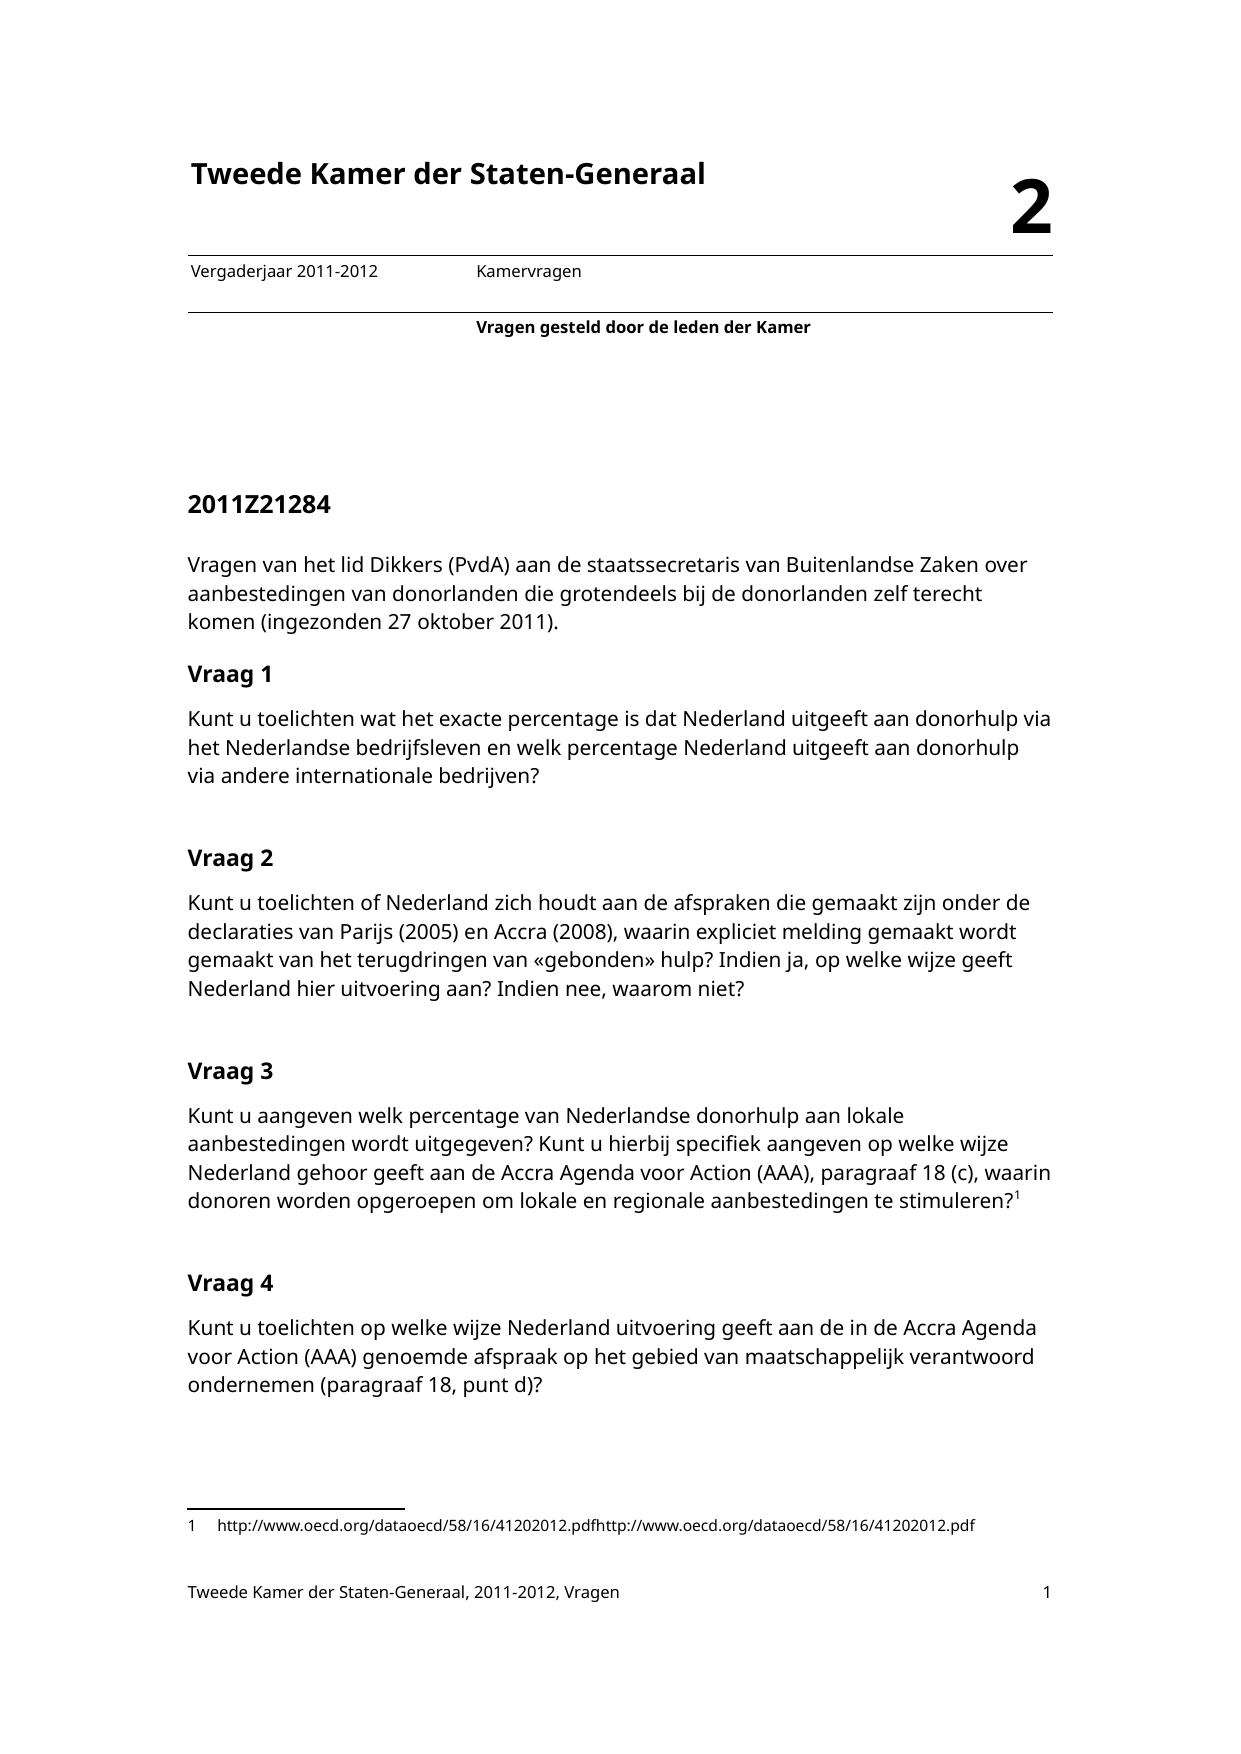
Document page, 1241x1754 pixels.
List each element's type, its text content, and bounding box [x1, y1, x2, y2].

subtitle Vraag 4 [187, 1267, 1053, 1298]
subtitle Vraag 2 [187, 842, 1053, 873]
table_header Tweede Kamer der Staten-Generaal [188, 150, 879, 255]
text Kunt u toelichten wat het exacte percentage is dat Nederland uitgeeft aan donorhulp via het Nederlandse bedrijfsleven en welk percentage Nederland uitgeeft aan donorhulp via andere internationale bedrijven? [187, 704, 1053, 790]
text 2011Z21284 [187, 487, 1053, 521]
subtitle Vraag 1 [187, 658, 1053, 689]
table_cell Kamervragen [473, 256, 1053, 312]
text http://www.oecd.org/dataoecd/58/16/41202012.pdfhttp://www.oecd.org/dataoecd/58/16/41202012.pdf [187, 1479, 1053, 1536]
table_cell Vergaderjaar 2011-2012 [188, 256, 473, 312]
text Kunt u aangeven welk percentage van Nederlandse donorhulp aan lokale aanbestedingen wordt uitgegeven? Kunt u hierbij specifiek aangeven op welke wijze Nederland gehoor geeft aan de Accra Agenda voor Action (AAA), paragraaf 18 (c), waarin donoren worden opgeroepen om lokale en regionale aanbestedingen te stimuleren? [187, 1101, 1053, 1215]
subtitle Vraag 3 [187, 1055, 1053, 1086]
table_cell Vragen gesteld door de leden der Kamer [473, 313, 1053, 339]
text Kunt u toelichten op welke wijze Nederland uitvoering geeft aan de in de Accra Agenda voor Action (AAA) genoemde afspraak op het gebied van maatschappelijk verantwoord ondernemen (paragraaf 18, punt d)? [187, 1313, 1053, 1399]
text Vragen van het lid Dikkers (PvdA) aan de staatssecretaris van Buitenlandse Zaken over aanbestedingen van donorlanden die grotendeels bij de donorlanden zelf terecht komen (ingezonden 27 oktober 2011). [187, 550, 1053, 636]
table_header 2 [880, 150, 1053, 255]
text Kunt u toelichten of Nederland zich houdt aan de afspraken die gemaakt zijn onder de declaraties van Parijs (2005) en Accra (2008), waarin expliciet melding gemaakt wordt gemaakt van het terugdringen van «gebonden» hulp? Indien ja, op welke wijze geeft Nederland hier uitvoering aan? Indien nee, waarom niet? [187, 888, 1053, 1002]
table_cell [188, 313, 473, 339]
